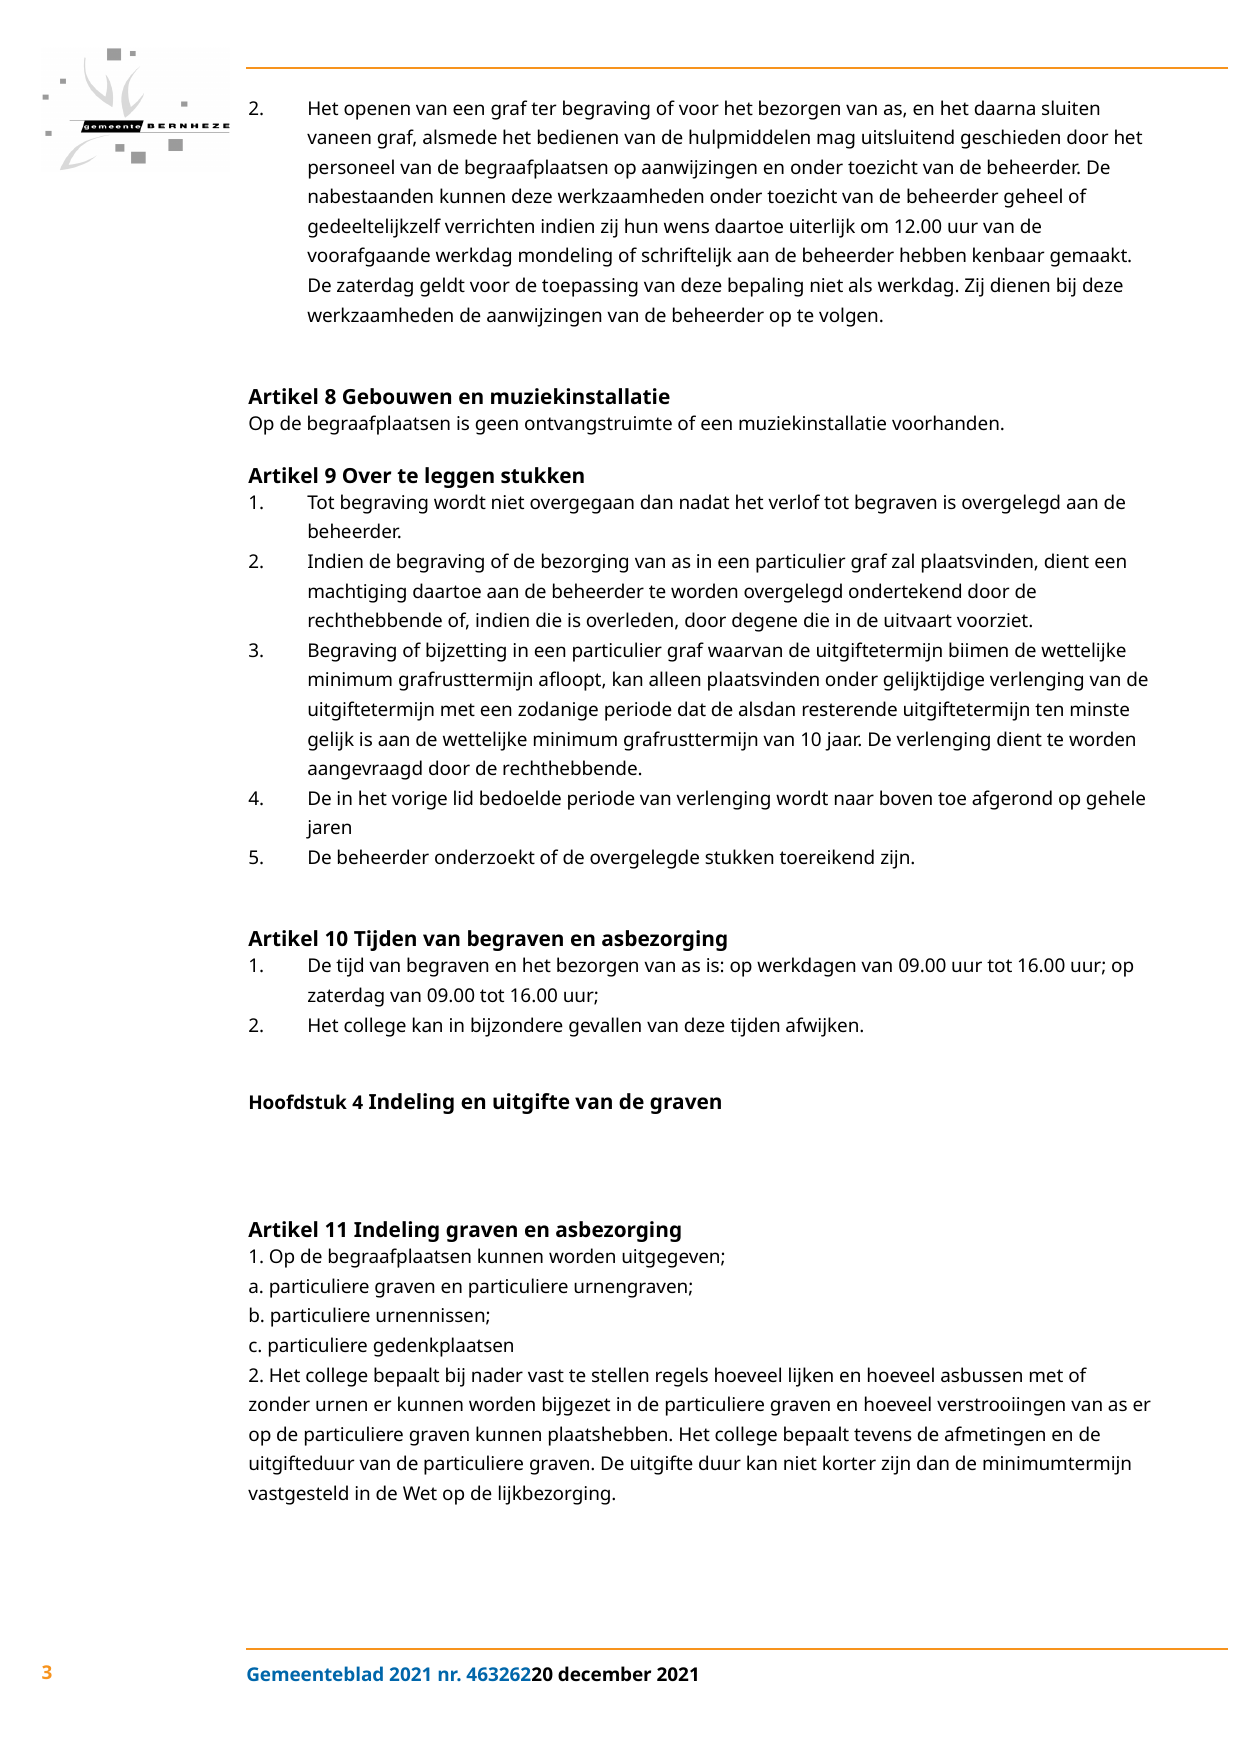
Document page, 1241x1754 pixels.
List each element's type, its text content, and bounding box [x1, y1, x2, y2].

text Artikel 8 Gebouwen en muziekinstallatie [248, 382, 1152, 410]
text a. particuliere graven en particuliere urnengraven; [248, 1273, 1152, 1299]
list Begraving of bijzetting in een particulier graf waarvan de uitgiftetermijn biimen de wettelijke minimum grafrusttermijn afloopt, kan alleen plaatsvinden onder gelijktijdige verlenging van de uitgiftetermijn met een zodanige periode dat de alsdan resterende uitgiftetermijn ten minste gelijk is aan de wettelijke minimum grafrusttermijn van 10 jaar. De verlenging dient te worden aangevraagd door de rechthebbende. [248, 637, 1152, 781]
list De beheerder onderzoekt of de overgelegde stukken toereikend zijn. [248, 844, 1152, 870]
text Artikel 9 Over te leggen stukken [248, 461, 1152, 489]
text 2. Het college bepaalt bij nader vast te stellen regels hoeveel lijken en hoeveel asbussen met of zonder urnen er kunnen worden bijgezet in de particuliere graven en hoeveel verstrooiingen van as er op de particuliere graven kunnen plaatshebben. Het college bepaalt tevens de afmetingen en de uitgifteduur van de particuliere graven. De uitgifte duur kan niet korter zijn dan de minimumtermijn vastgesteld in de Wet op de lijkbezorging. [248, 1362, 1152, 1506]
list Indien de begraving of de bezorging van as in een particulier graf zal plaatsvinden, dient een machtiging daartoe aan de beheerder te worden overgelegd ondertekend door de rechthebbende of, indien die is overleden, door degene die in de uitvaart voorziet. [248, 548, 1152, 633]
text 1. Op de begraafplaatsen kunnen worden uitgegeven; [248, 1243, 1152, 1269]
text Artikel 10 Tijden van begraven en asbezorging [248, 924, 1152, 953]
text Hoofdstuk 4 Indeling en uitgifte van de graven [248, 1087, 1152, 1115]
text c. particuliere gedenkplaatsen [248, 1332, 1152, 1358]
picture [41, 47, 231, 172]
text Op de begraafplaatsen is geen ontvangstruimte of een muziekinstallatie voorhanden. [248, 410, 1152, 436]
list Het openen van een graf ter begraving of voor het bezorgen van as, en het daarna sluiten vaneen graf, alsmede het bedienen van de hulpmiddelen mag uitsluitend geschieden door het personeel van de begraafplaatsen op aanwijzingen en onder toezicht van de beheerder. De nabestaanden kunnen deze werkzaamheden onder toezicht van de beheerder geheel of gedeeltelijkzelf verrichten indien zij hun wens daartoe uiterlijk om 12.00 uur van de voorafgaande werkdag mondeling of schriftelijk aan de beheerder hebben kenbaar gemaakt. De zaterdag geldt voor de toepassing van deze bepaling niet als werkdag. Zij dienen bij deze werkzaamheden de aanwijzingen van de beheerder op te volgen. [248, 95, 1152, 328]
text b. particuliere urnennissen; [248, 1303, 1152, 1328]
text Artikel 11 Indeling graven en asbezorging [248, 1215, 1152, 1243]
list Het college kan in bijzondere gevallen van deze tijden afwijken. [248, 1012, 1152, 1037]
list De in het vorige lid bedoelde periode van verlenging wordt naar boven toe afgerond op gehele jaren [248, 785, 1152, 840]
list De tijd van begraven en het bezorgen van as is: op werkdagen van 09.00 uur tot 16.00 uur; op zaterdag van 09.00 tot 16.00 uur; [248, 953, 1152, 1008]
list Tot begraving wordt niet overgegaan dan nadat het verlof tot begraven is overgelegd aan de beheerder. [248, 489, 1152, 544]
